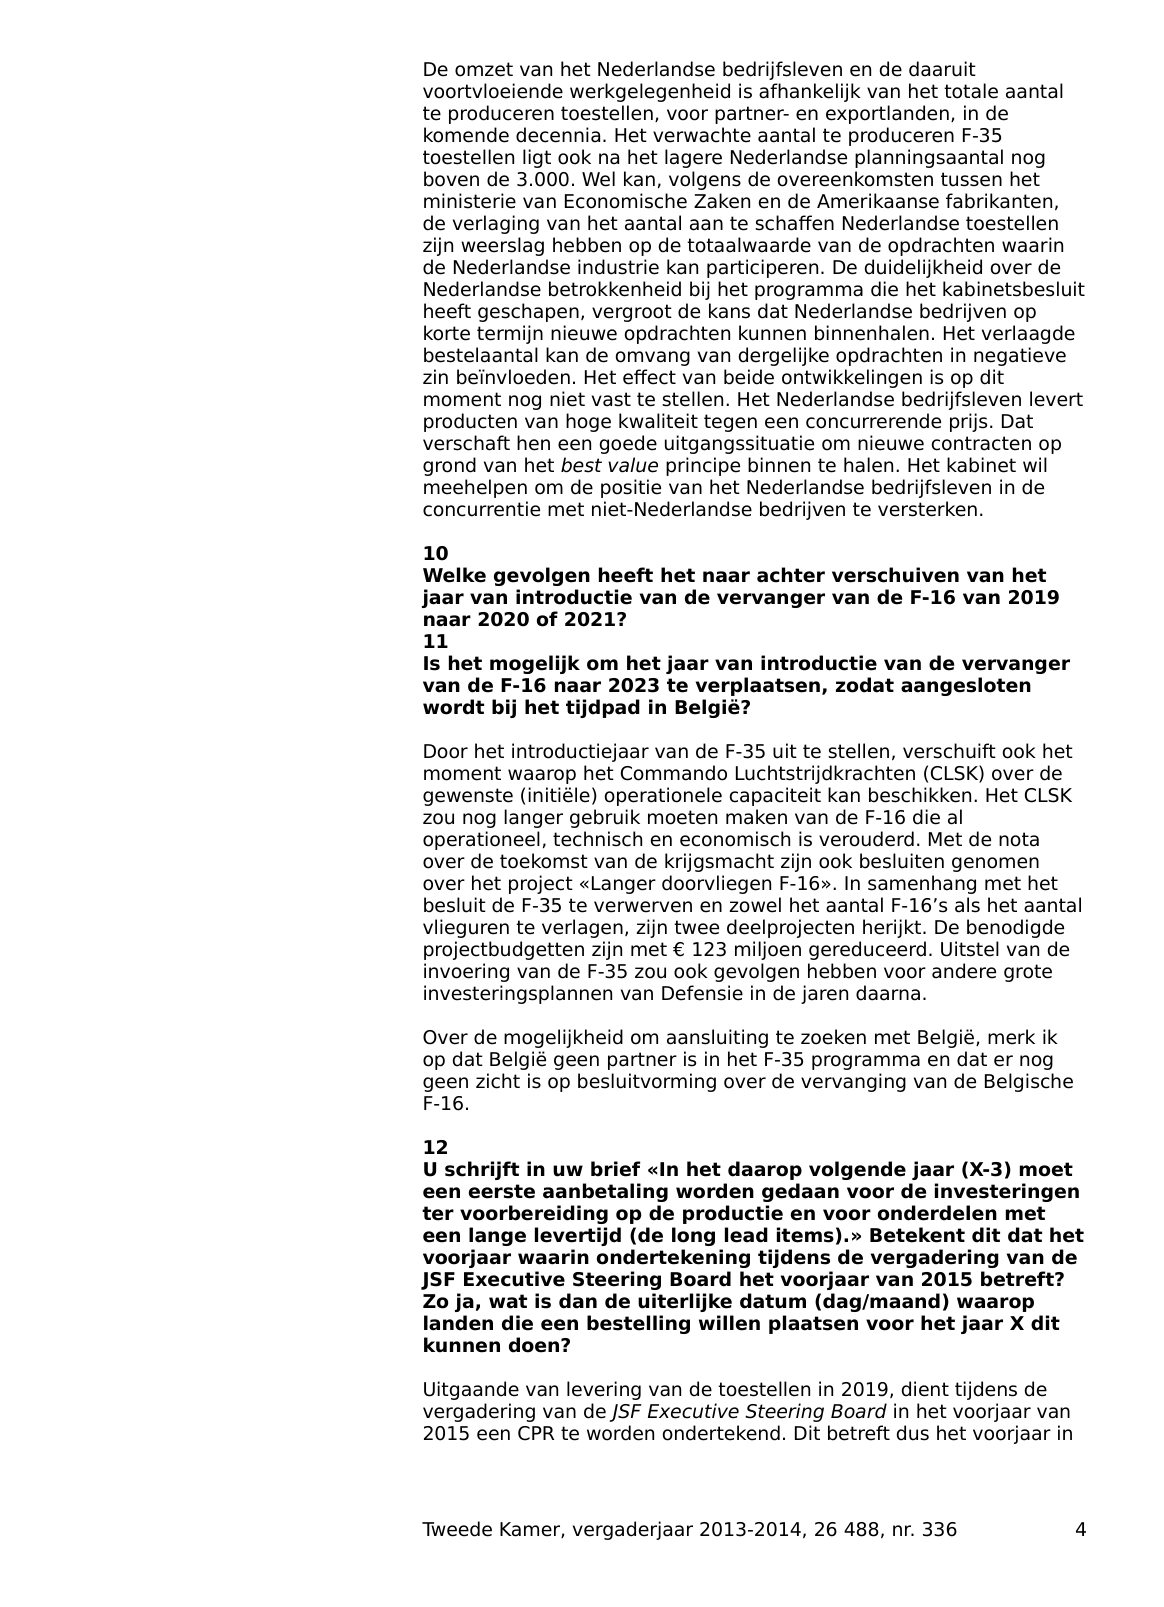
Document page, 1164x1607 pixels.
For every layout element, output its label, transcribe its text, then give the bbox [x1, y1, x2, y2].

text Welke gevolgen heeft het naar achter verschuiven van het jaar van introductie van de vervanger van de F-16 van 2019 naar 2020 of 2021? [422, 565, 1087, 631]
text 11 [422, 631, 1087, 653]
text Is het mogelijk om het jaar van introductie van de vervanger van de F-16 naar 2023 te verplaatsen, zodat aangesloten wordt bij het tijdpad in België? [422, 653, 1087, 719]
text Uitgaande van levering van de toestellen in 2019, dient tijdens de vergadering van de JSF Executive Steering Board in het voorjaar van 2015 een CPR te worden ondertekend. Dit betreft dus het voorjaar in [422, 1379, 1087, 1445]
text Over de mogelijkheid om aansluiting te zoeken met België, merk ik op dat België geen partner is in het F-35 programma en dat er nog geen zicht is op besluitvorming over de vervanging van de Belgische F-16. [422, 1027, 1087, 1115]
text De omzet van het Nederlandse bedrijfsleven en de daaruit voortvloeiende werkgelegenheid is afhankelijk van het totale aantal te produceren toestellen, voor partner- en exportlanden, in de komende decennia. Het verwachte aantal te produceren F-35 toestellen ligt ook na het lagere Nederlandse planningsaantal nog boven de 3.000. Wel kan, volgens de overeenkomsten tussen het ministerie van Economische Zaken en de Amerikaanse fabrikanten, de verlaging van het aantal aan te schaffen Nederlandse toestellen zijn weerslag hebben op de totaalwaarde van de opdrachten waarin de Nederlandse industrie kan participeren. De duidelijkheid over de Nederlandse betrokkenheid bij het programma die het kabinetsbesluit heeft geschapen, vergroot de kans dat Nederlandse bedrijven op korte termijn nieuwe opdrachten kunnen binnenhalen. Het verlaagde bestelaantal kan de omvang van dergelijke opdrachten in negatieve zin beïnvloeden. Het effect van beide ontwikkelingen is op dit moment nog niet vast te stellen. Het Nederlandse bedrijfsleven levert producten van hoge kwaliteit tegen een concurrerende prijs. Dat verschaft hen een goede uitgangssituatie om nieuwe contracten op grond van het best value principe binnen te halen. Het kabinet wil meehelpen om de positie van het Nederlandse bedrijfsleven in de concurrentie met niet-Nederlandse bedrijven te versterken. [422, 59, 1087, 521]
text 12 [422, 1137, 1087, 1159]
text Door het introductiejaar van de F-35 uit te stellen, verschuift ook het moment waarop het Commando Luchtstrijdkrachten (CLSK) over de gewenste (initiële) operationele capaciteit kan beschikken. Het CLSK zou nog langer gebruik moeten maken van de F-16 die al operationeel, technisch en economisch is verouderd. Met de nota over de toekomst van de krijgsmacht zijn ook besluiten genomen over het project «Langer doorvliegen F-16». In samenhang met het besluit de F-35 te verwerven en zowel het aantal F-16’s als het aantal vlieguren te verlagen, zijn twee deelprojecten herijkt. De benodigde projectbudgetten zijn met € 123 miljoen gereduceerd. Uitstel van de invoering van de F-35 zou ook gevolgen hebben voor andere grote investeringsplannen van Defensie in de jaren daarna. [422, 741, 1087, 1004]
text U schrijft in uw brief «In het daarop volgende jaar (X-3) moet een eerste aanbetaling worden gedaan voor de investeringen ter voorbereiding op de productie en voor onderdelen met een lange levertijd (de long lead items).» Betekent dit dat het voorjaar waarin ondertekening tijdens de vergadering van de JSF Executive Steering Board het voorjaar van 2015 betreft? Zo ja, wat is dan de uiterlijke datum (dag/maand) waarop landen die een bestelling willen plaatsen voor het jaar X dit kunnen doen? [422, 1159, 1087, 1357]
text 10 [422, 543, 1087, 565]
